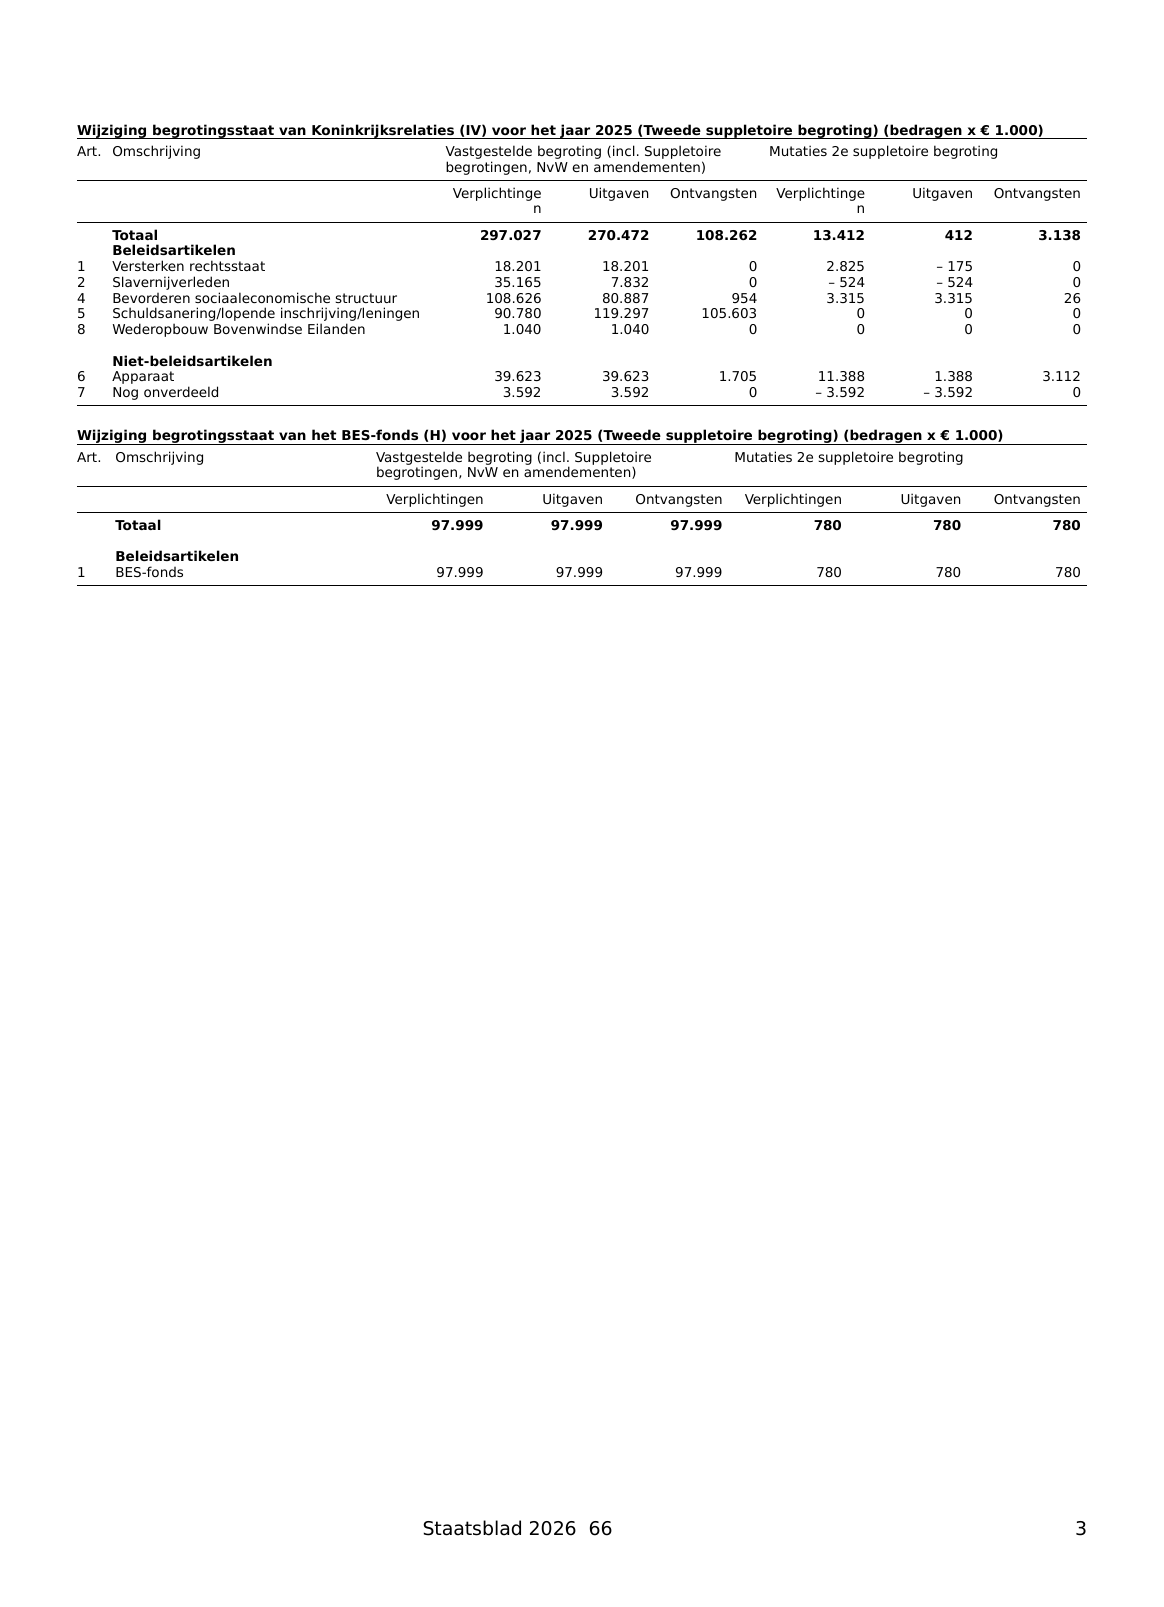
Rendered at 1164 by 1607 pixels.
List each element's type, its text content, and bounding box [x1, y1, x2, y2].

table_cell 3.138 [979, 223, 1087, 243]
table_cell 1.705 [655, 369, 763, 385]
table_cell [655, 338, 763, 353]
table_cell 3.592 [547, 385, 655, 405]
table_cell Slavernijverleden [106, 275, 439, 290]
table_cell Vastgestelde begroting (incl. Suppletoire begrotingen, NvW en amendementen) [440, 139, 763, 180]
table_cell 297.027 [440, 223, 547, 243]
table_cell Vastgestelde begroting (incl. Suppletoire begrotingen, NvW en amendementen) [370, 445, 728, 486]
table_cell [370, 533, 489, 549]
table_cell 4 [77, 290, 106, 306]
table_cell [979, 338, 1087, 353]
table_cell Uitgaven [848, 487, 967, 512]
table_cell [655, 243, 763, 259]
table_cell [109, 533, 370, 549]
table_cell 2 [77, 275, 106, 290]
table_cell 0 [763, 322, 871, 338]
table_cell [728, 549, 848, 565]
table_cell Totaal [109, 513, 370, 533]
table_cell [655, 353, 763, 369]
table_cell 0 [655, 385, 763, 405]
table_cell 11.388 [763, 369, 871, 385]
table_cell Omschrijving [109, 445, 370, 486]
table_cell 6 [77, 369, 106, 385]
table_cell 105.603 [655, 306, 763, 322]
table_cell [440, 353, 547, 369]
table_cell [109, 487, 370, 512]
table_cell Wederopbouw Bovenwindse Eilanden [106, 322, 439, 338]
table_cell [848, 533, 967, 549]
table_cell [77, 487, 109, 512]
table_cell 954 [655, 290, 763, 306]
table_cell 780 [848, 565, 967, 585]
table_cell 8 [77, 322, 106, 338]
table_cell [547, 353, 655, 369]
table_cell Art. [77, 445, 109, 486]
table_cell 0 [763, 306, 871, 322]
table_cell Verplichtingen [728, 487, 848, 512]
table_cell Niet-beleidsartikelen [106, 353, 439, 369]
table_cell [489, 549, 609, 565]
table_cell [77, 243, 106, 259]
table_cell 97.999 [370, 513, 489, 533]
table_cell Ontvangsten [967, 487, 1087, 512]
table_cell Ontvangsten [609, 487, 728, 512]
table_cell 780 [728, 565, 848, 585]
table_cell 0 [979, 385, 1087, 405]
table_cell [848, 549, 967, 565]
table_cell Ontvangsten [655, 181, 763, 222]
table_cell 0 [655, 322, 763, 338]
table_cell 270.472 [547, 223, 655, 243]
table_cell [77, 353, 106, 369]
table_cell 0 [871, 306, 979, 322]
table_cell 3.112 [979, 369, 1087, 385]
table_cell 0 [655, 275, 763, 290]
table_cell [77, 338, 106, 353]
table_cell [77, 181, 106, 222]
table_cell 7 [77, 385, 106, 405]
table_cell 0 [871, 322, 979, 338]
table_cell 0 [979, 306, 1087, 322]
table_cell [967, 533, 1087, 549]
table_cell Bevorderen sociaaleconomische structuur [106, 290, 439, 306]
table_cell [871, 243, 979, 259]
table_cell Verplichtingen [370, 487, 489, 512]
table_cell BES-fonds [109, 565, 370, 585]
table_cell 35.165 [440, 275, 547, 290]
table_cell [440, 338, 547, 353]
table_cell [728, 533, 848, 549]
table_cell – 3.592 [871, 385, 979, 405]
table_cell 119.297 [547, 306, 655, 322]
table_cell [489, 533, 609, 549]
table_cell 3.592 [440, 385, 547, 405]
table_cell Ontvangsten [979, 181, 1087, 222]
table_cell 780 [848, 513, 967, 533]
table_cell Beleidsartikelen [106, 243, 439, 259]
table_cell [547, 338, 655, 353]
table_cell [763, 338, 871, 353]
table_cell – 524 [871, 275, 979, 290]
table_cell Versterken rechtsstaat [106, 259, 439, 275]
table_cell 1 [77, 565, 109, 585]
table_cell 97.999 [489, 513, 609, 533]
table_cell 1 [77, 259, 106, 275]
table_cell [106, 181, 439, 222]
table_cell 780 [967, 513, 1087, 533]
table_cell Verplichtingen [763, 181, 871, 222]
table_cell [77, 513, 109, 533]
table_cell 13.412 [763, 223, 871, 243]
table_cell Art. [77, 139, 106, 180]
table_cell – 175 [871, 259, 979, 275]
table_cell 780 [728, 513, 848, 533]
table_cell 97.999 [489, 565, 609, 585]
table_cell Mutaties 2e suppletoire begroting [728, 445, 1087, 486]
table_cell Uitgaven [547, 181, 655, 222]
table_cell 1.040 [440, 322, 547, 338]
table_cell [106, 338, 439, 353]
table_cell [440, 243, 547, 259]
table_cell [77, 533, 109, 549]
table_cell 90.780 [440, 306, 547, 322]
table_cell 39.623 [547, 369, 655, 385]
table_cell [77, 549, 109, 565]
table_cell [979, 353, 1087, 369]
table_cell [763, 353, 871, 369]
table_header Wijziging begrotingsstaat van Koninkrijksrelaties (IV) voor het jaar 2025 (Tweede suppletoire begroting) (bedragen x € 1.000) [77, 122, 1087, 138]
table_cell [967, 549, 1087, 565]
table_cell [547, 243, 655, 259]
table_cell – 3.592 [763, 385, 871, 405]
table_cell 18.201 [547, 259, 655, 275]
table_cell 3.315 [763, 290, 871, 306]
table_cell Uitgaven [871, 181, 979, 222]
table_cell 18.201 [440, 259, 547, 275]
table_cell 97.999 [609, 565, 728, 585]
table_cell [609, 549, 728, 565]
table_cell 97.999 [609, 513, 728, 533]
table_cell 780 [967, 565, 1087, 585]
table_cell Beleidsartikelen [109, 549, 370, 565]
table_cell 2.825 [763, 259, 871, 275]
table_cell [871, 353, 979, 369]
table_cell 0 [979, 275, 1087, 290]
table_cell [77, 223, 106, 243]
table_cell Nog onverdeeld [106, 385, 439, 405]
table_cell Apparaat [106, 369, 439, 385]
table_cell Schuldsanering/lopende inschrijving/leningen [106, 306, 439, 322]
table_cell 1.388 [871, 369, 979, 385]
table_cell – 524 [763, 275, 871, 290]
table_cell 1.040 [547, 322, 655, 338]
table_cell Omschrijving [106, 139, 439, 180]
table_cell [871, 338, 979, 353]
table_cell Mutaties 2e suppletoire begroting [763, 139, 1087, 180]
table_cell [979, 243, 1087, 259]
table_header Wijziging begrotingsstaat van het BES-fonds (H) voor het jaar 2025 (Tweede suppletoire begroting) (bedragen x € 1.000) [77, 428, 1087, 444]
table_cell 0 [655, 259, 763, 275]
table_cell 412 [871, 223, 979, 243]
table_cell 3.315 [871, 290, 979, 306]
table_cell Verplichtingen [440, 181, 547, 222]
table_cell 97.999 [370, 565, 489, 585]
table_cell 7.832 [547, 275, 655, 290]
table_cell 80.887 [547, 290, 655, 306]
table_cell [609, 533, 728, 549]
table_cell 39.623 [440, 369, 547, 385]
table_cell 26 [979, 290, 1087, 306]
table_cell Totaal [106, 223, 439, 243]
table_cell Uitgaven [489, 487, 609, 512]
table_cell 108.626 [440, 290, 547, 306]
table_cell 0 [979, 322, 1087, 338]
table_cell 5 [77, 306, 106, 322]
table_cell [763, 243, 871, 259]
table_cell 0 [979, 259, 1087, 275]
table_cell [370, 549, 489, 565]
table_cell 108.262 [655, 223, 763, 243]
